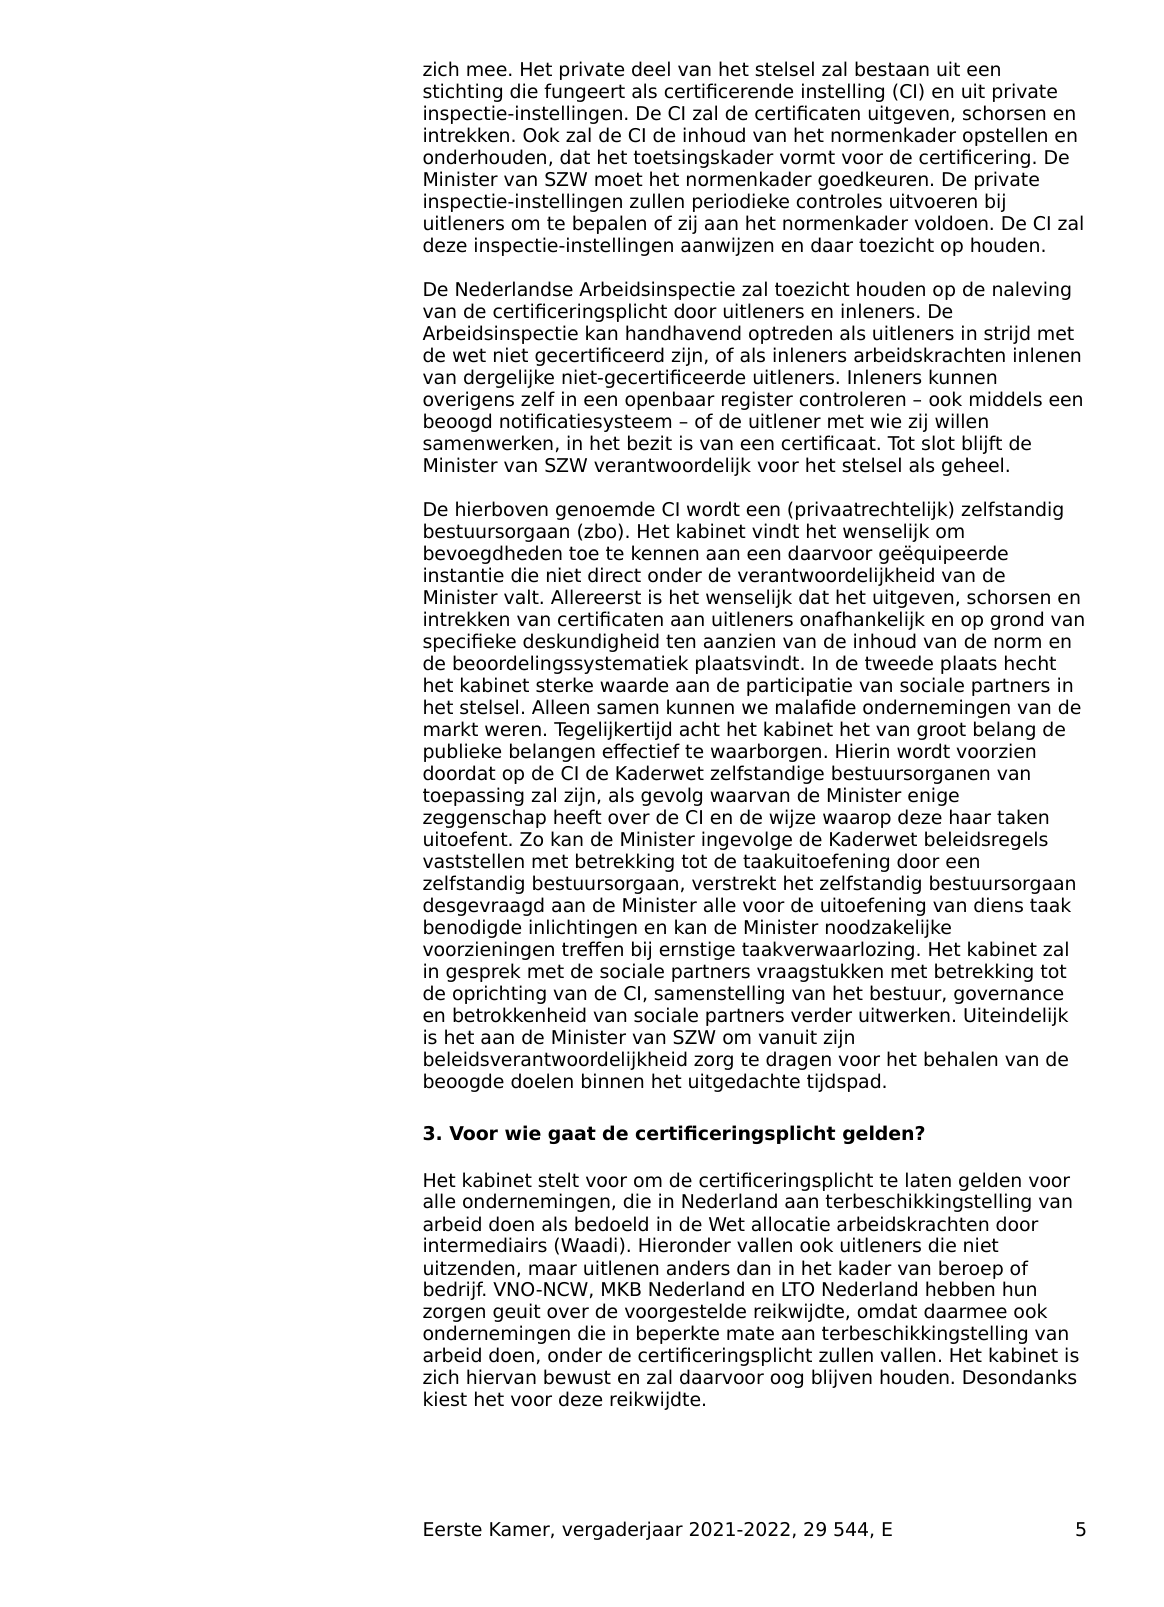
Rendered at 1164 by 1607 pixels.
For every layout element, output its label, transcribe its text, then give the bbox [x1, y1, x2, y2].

text Het kabinet stelt voor om de certificeringsplicht te laten gelden voor alle ondernemingen, die in Nederland aan terbeschikkingstelling van arbeid doen als bedoeld in de Wet allocatie arbeidskrachten door intermediairs (Waadi). Hieronder vallen ook uitleners die niet uitzenden, maar uitlenen anders dan in het kader van beroep of bedrijf. VNO-NCW, MKB Nederland en LTO Nederland hebben hun zorgen geuit over de voorgestelde reikwijdte, omdat daarmee ook ondernemingen die in beperkte mate aan terbeschikkingstelling van arbeid doen, onder de certificeringsplicht zullen vallen. Het kabinet is zich hiervan bewust en zal daarvoor oog blijven houden. Desondanks kiest het voor deze reikwijdte. [422, 1169, 1087, 1411]
text De hierboven genoemde CI wordt een (privaatrechtelijk) zelfstandig bestuursorgaan (zbo). Het kabinet vindt het wenselijk om bevoegdheden toe te kennen aan een daarvoor geëquipeerde instantie die niet direct onder de verantwoordelijkheid van de Minister valt. Allereerst is het wenselijk dat het uitgeven, schorsen en intrekken van certificaten aan uitleners onafhankelijk en op grond van specifieke deskundigheid ten aanzien van de inhoud van de norm en de beoordelingssystematiek plaatsvindt. In de tweede plaats hecht het kabinet sterke waarde aan de participatie van sociale partners in het stelsel. Alleen samen kunnen we malafide ondernemingen van de markt weren. Tegelijkertijd acht het kabinet het van groot belang de publieke belangen effectief te waarborgen. Hierin wordt voorzien doordat op de CI de Kaderwet zelfstandige bestuursorganen van toepassing zal zijn, als gevolg waarvan de Minister enige zeggenschap heeft over de CI en de wijze waarop deze haar taken uitoefent. Zo kan de Minister ingevolge de Kaderwet beleidsregels vaststellen met betrekking tot de taakuitoefening door een zelfstandig bestuursorgaan, verstrekt het zelfstandig bestuursorgaan desgevraagd aan de Minister alle voor de uitoefening van diens taak benodigde inlichtingen en kan de Minister noodzakelijke voorzieningen treffen bij ernstige taakverwaarlozing. Het kabinet zal in gesprek met de sociale partners vraagstukken met betrekking tot de oprichting van de CI, samenstelling van het bestuur, governance en betrokkenheid van sociale partners verder uitwerken. Uiteindelijk is het aan de Minister van SZW om vanuit zijn beleidsverantwoordelijkheid zorg te dragen voor het behalen van de beoogde doelen binnen het uitgedachte tijdspad. [422, 499, 1087, 1092]
text De Nederlandse Arbeidsinspectie zal toezicht houden op de naleving van de certificeringsplicht door uitleners en inleners. De Arbeidsinspectie kan handhavend optreden als uitleners in strijd met de wet niet gecertificeerd zijn, of als inleners arbeidskrachten inlenen van dergelijke niet-gecertificeerde uitleners. Inleners kunnen overigens zelf in een openbaar register controleren – ook middels een beoogd notificatiesysteem – of de uitlener met wie zij willen samenwerken, in het bezit is van een certificaat. Tot slot blijft de Minister van SZW verantwoordelijk voor het stelsel als geheel. [422, 279, 1087, 477]
text zich mee. Het private deel van het stelsel zal bestaan uit een stichting die fungeert als certificerende instelling (CI) en uit private inspectie-instellingen. De CI zal de certificaten uitgeven, schorsen en intrekken. Ook zal de CI de inhoud van het normenkader opstellen en onderhouden, dat het toetsingskader vormt voor de certificering. De Minister van SZW moet het normenkader goedkeuren. De private inspectie-instellingen zullen periodieke controles uitvoeren bij uitleners om te bepalen of zij aan het normenkader voldoen. De CI zal deze inspectie-instellingen aanwijzen en daar toezicht op houden. [422, 59, 1087, 257]
subtitle 3. Voor wie gaat de certificeringsplicht gelden? [422, 1122, 1087, 1144]
